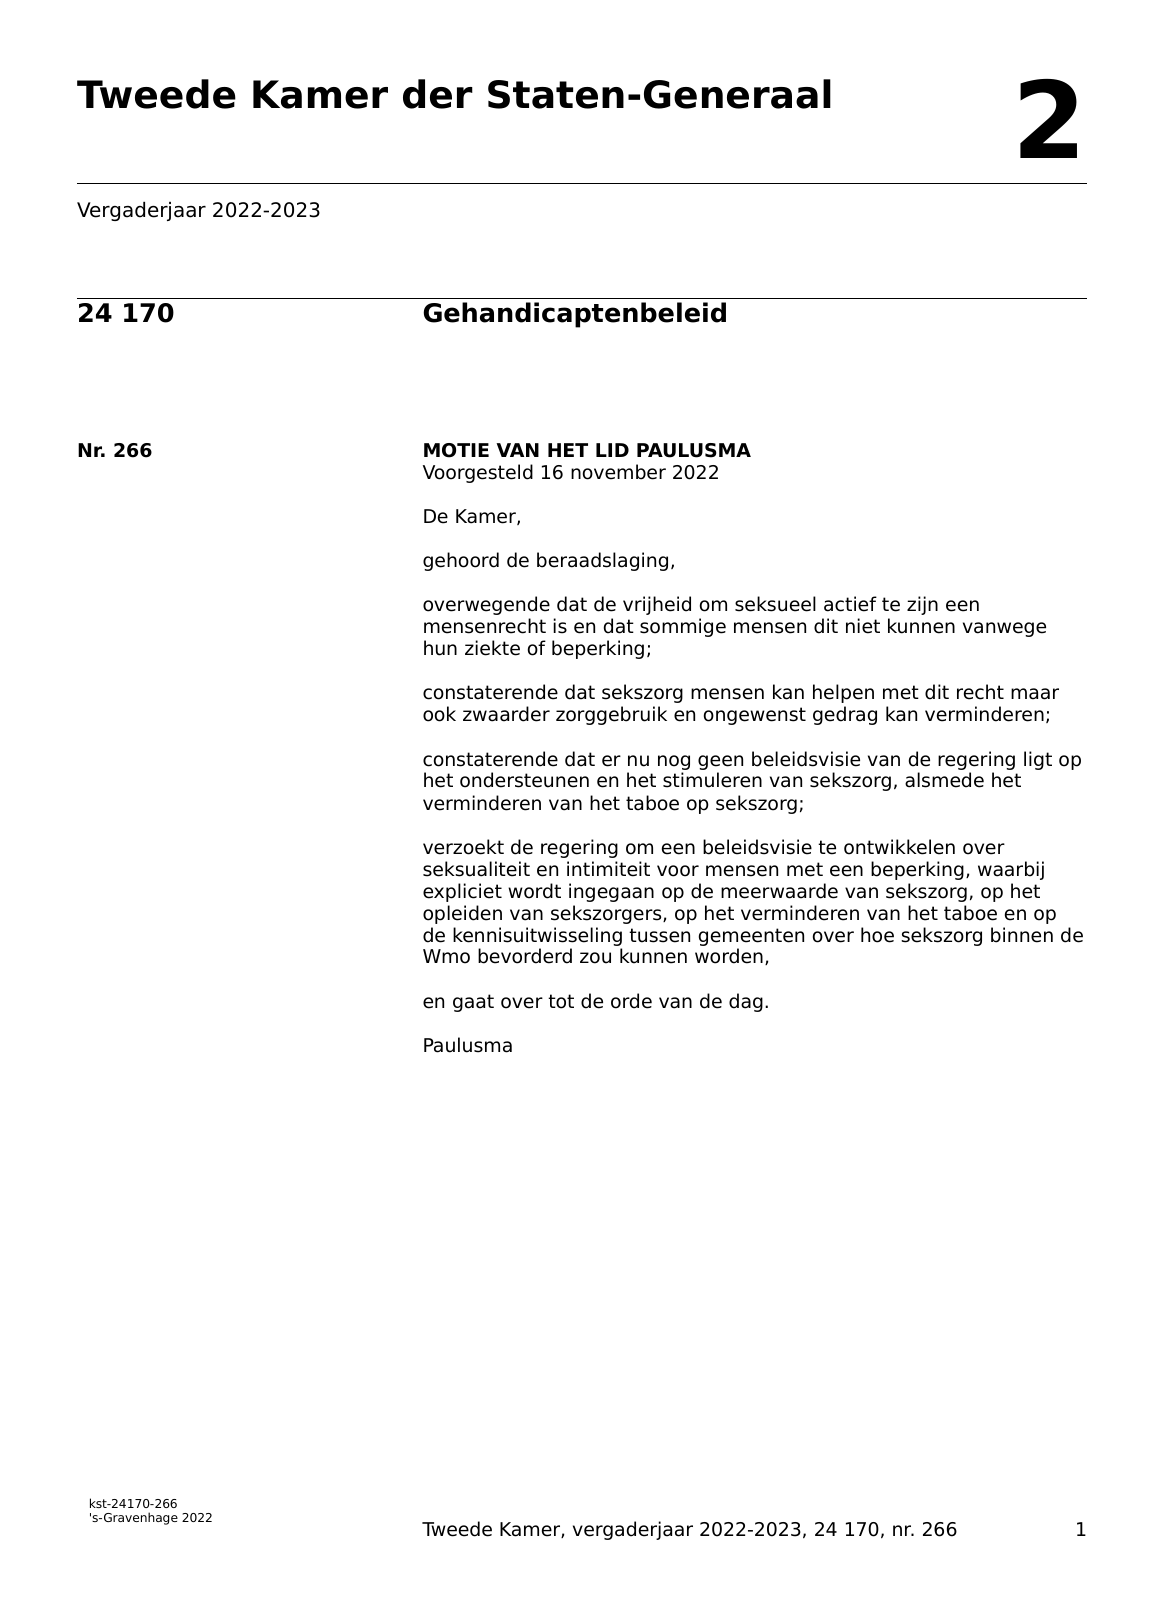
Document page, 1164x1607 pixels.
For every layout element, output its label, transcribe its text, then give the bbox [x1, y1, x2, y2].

table_header 2 [886, 59, 1087, 183]
text verzoekt de regering om een beleidsvisie te ontwikkelen over seksualiteit en intimiteit voor mensen met een beperking, waarbij expliciet wordt ingegaan op de meerwaarde van sekszorg, op het opleiden van sekszorgers, op het verminderen van het taboe en op de kennisuitwisseling tussen gemeenten over hoe sekszorg binnen de Wmo bevorderd zou kunnen worden, [422, 837, 1087, 968]
text kst-24170-266 [88, 1497, 323, 1511]
text gehoord de beraadslaging, [422, 550, 1087, 572]
text Voorgesteld 16 november 2022 [422, 462, 1087, 484]
text overwegende dat de vrijheid om seksueel actief te zijn een mensenrecht is en dat sommige mensen dit niet kunnen vanwege hun ziekte of beperking; [422, 594, 1087, 660]
text Paulusma [422, 1035, 1087, 1057]
text De Kamer, [422, 506, 1087, 528]
table_header Tweede Kamer der Staten-Generaal [77, 59, 886, 183]
table_cell Vergaderjaar 2022-2023 [77, 184, 1087, 298]
text 's-Gravenhage 2022 [88, 1511, 323, 1525]
subtitle Nr. 266 MOTIE VAN HET LID PAULUSMA [77, 440, 1087, 462]
subtitle 24 170 Gehandicaptenbeleid [77, 299, 1087, 329]
text en gaat over tot de orde van de dag. [422, 991, 1087, 1013]
text constaterende dat sekszorg mensen kan helpen met dit recht maar ook zwaarder zorggebruik en ongewenst gedrag kan verminderen; [422, 682, 1087, 726]
text constaterende dat er nu nog geen beleidsvisie van de regering ligt op het ondersteunen en het stimuleren van sekszorg, alsmede het verminderen van het taboe op sekszorg; [422, 748, 1087, 814]
